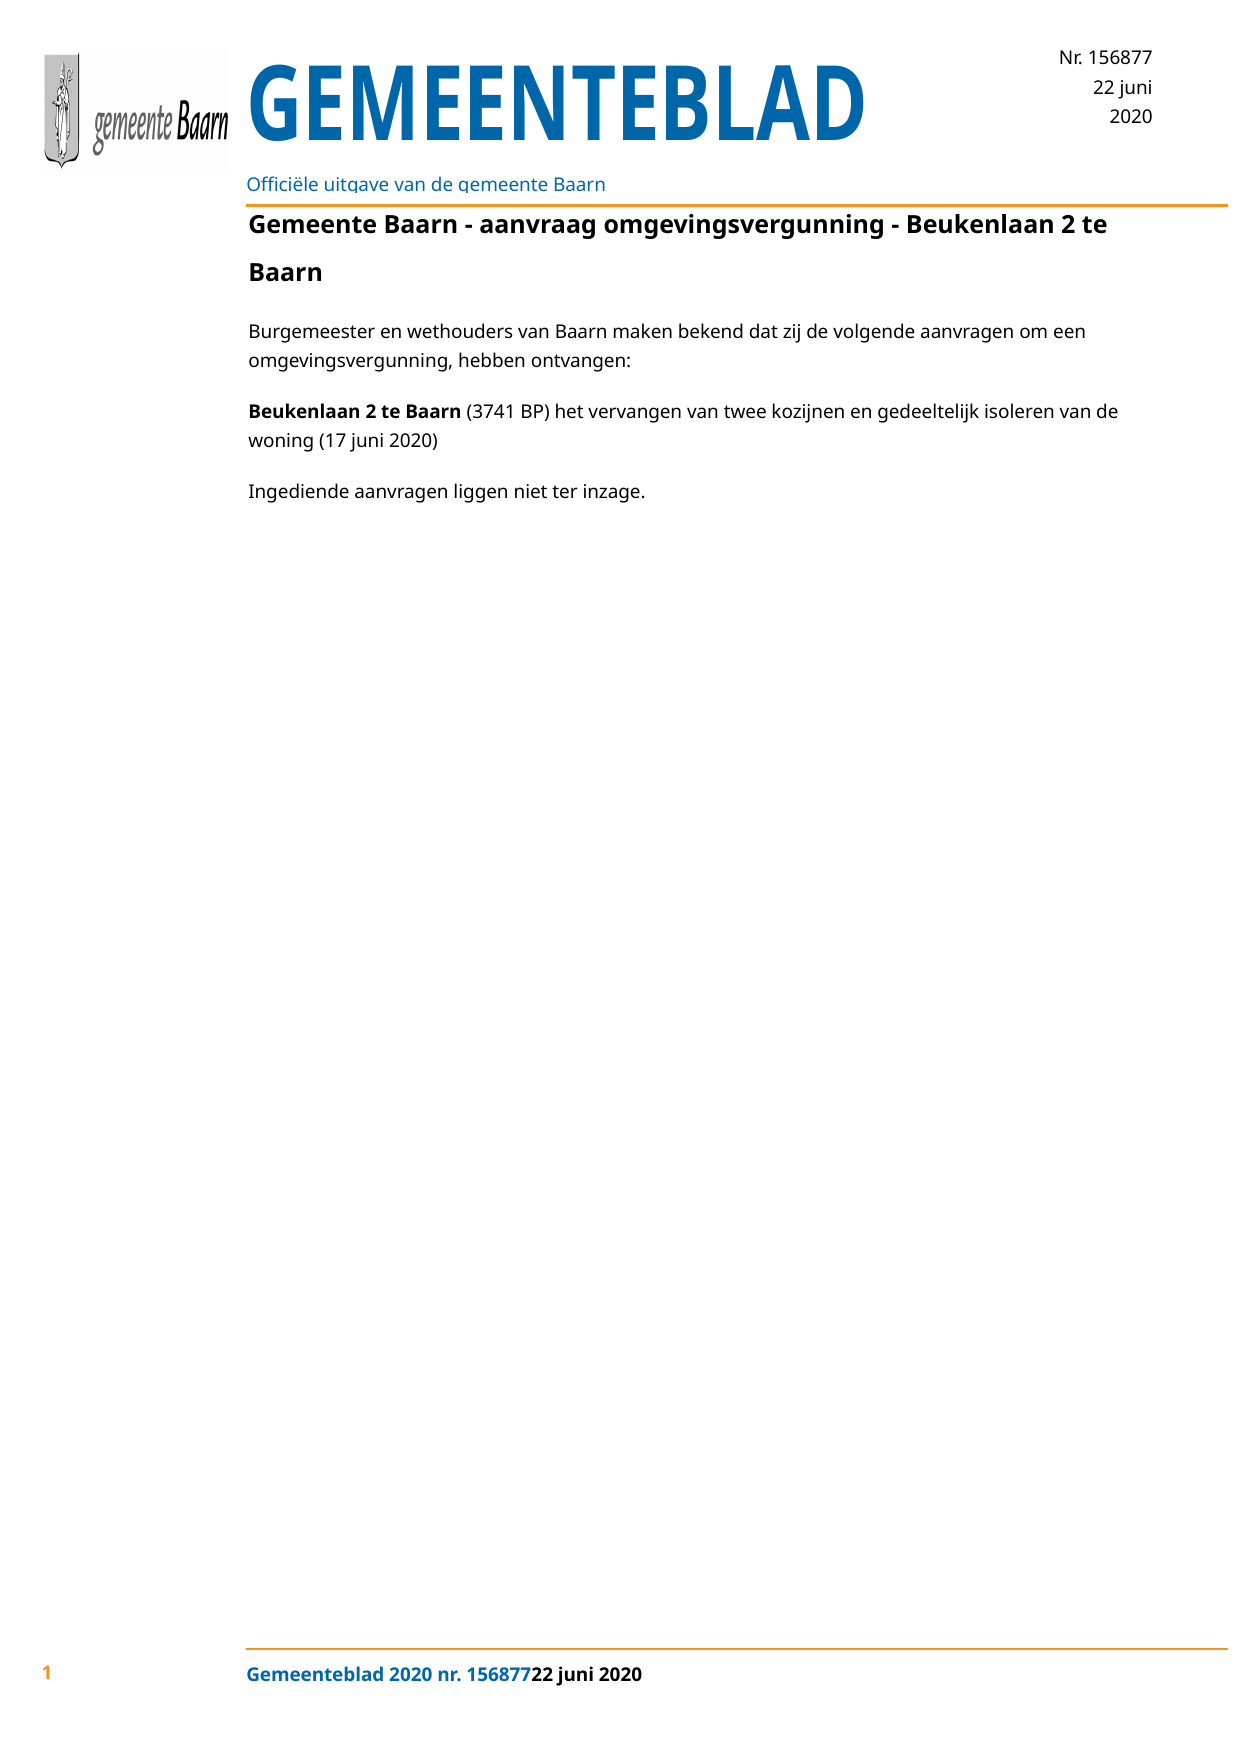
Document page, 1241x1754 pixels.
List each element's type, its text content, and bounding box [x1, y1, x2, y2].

text Ingediende aanvragen liggen niet ter inzage. [248, 478, 1152, 504]
picture [41, 47, 231, 172]
text Beukenlaan 2 te Baarn (3741 BP) het vervangen van twee kozijnen en gedeeltelijk isoleren van de woning (17 juni 2020) [248, 398, 1152, 453]
text Gemeente Baarn - aanvraag omgevingsvergunning - Beukenlaan 2 te Baarn [248, 207, 1152, 288]
text Burgemeester en wethouders van Baarn maken bekend dat zij de volgende aanvragen om een omgevingsvergunning, hebben ontvangen: [248, 318, 1152, 373]
